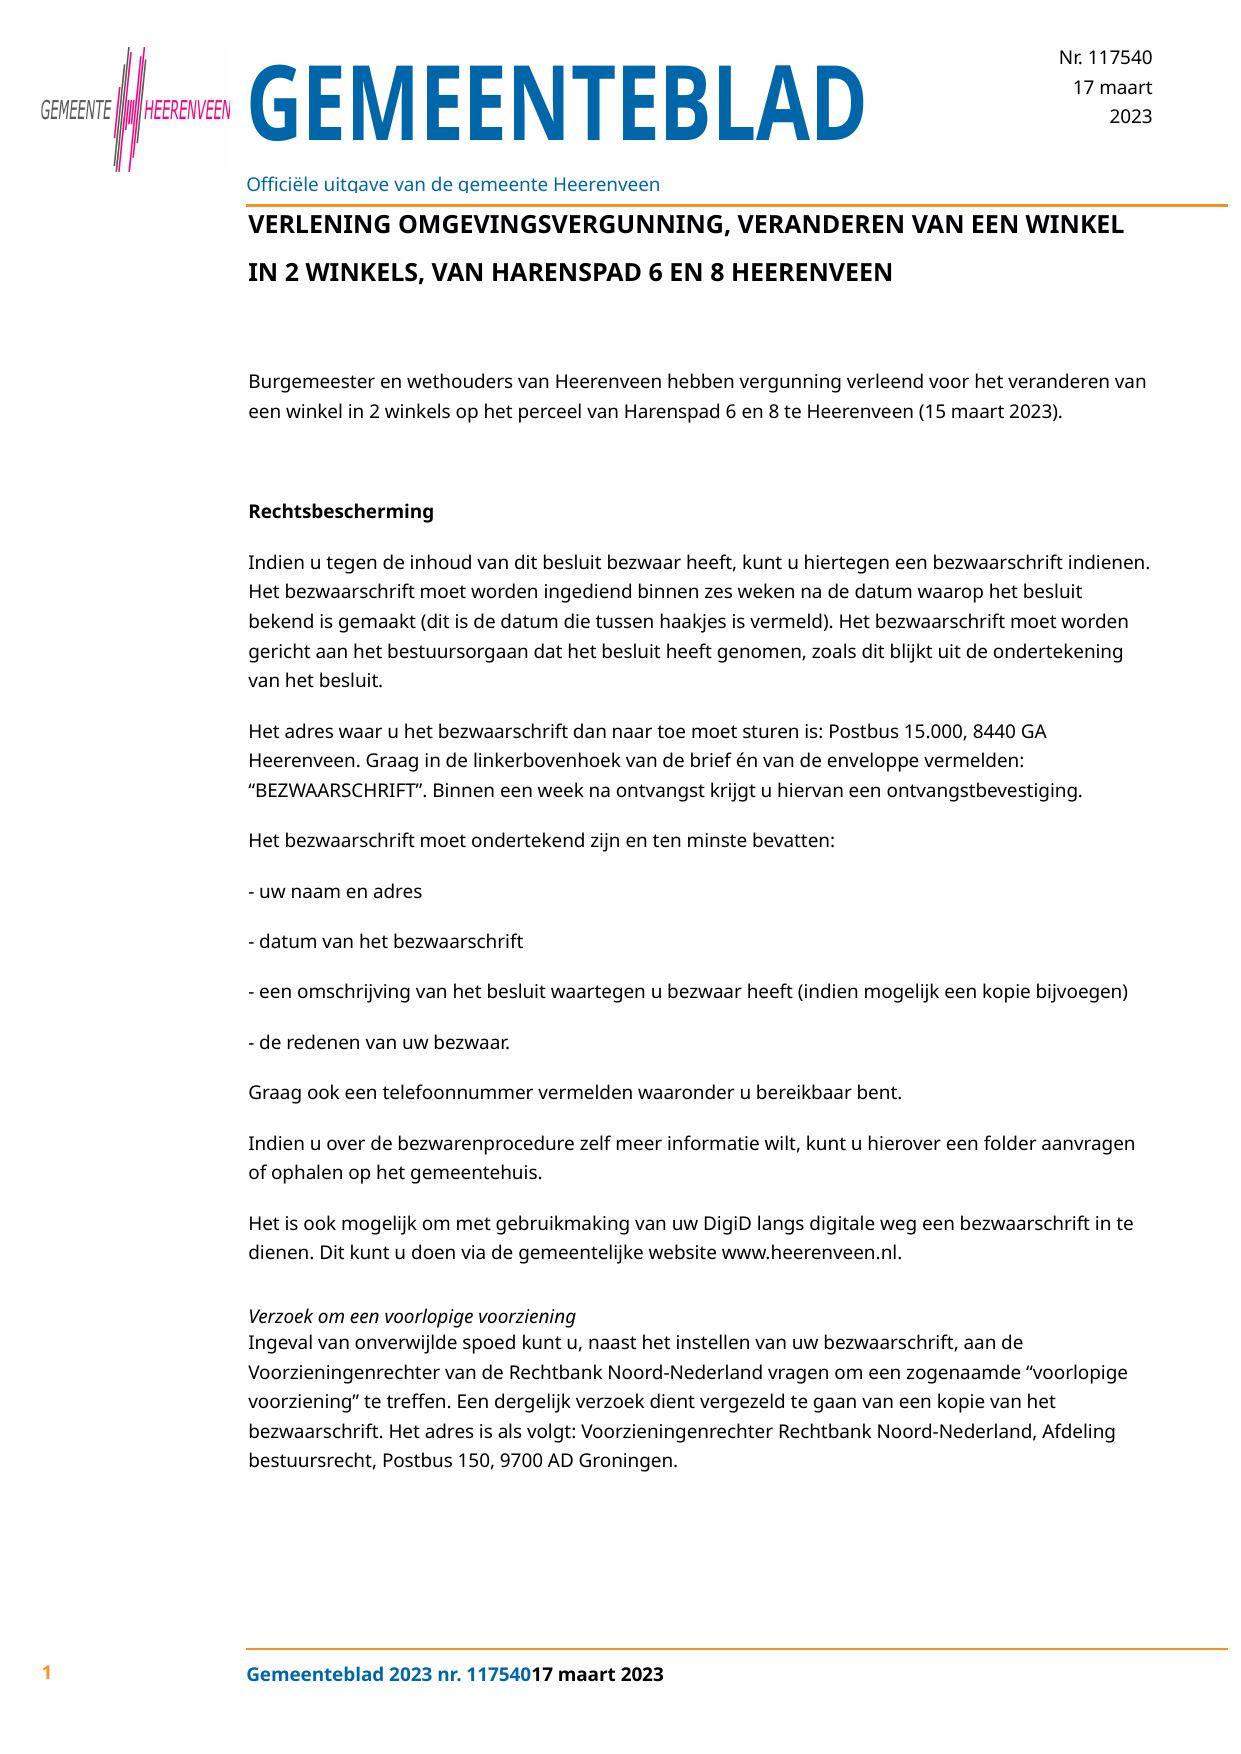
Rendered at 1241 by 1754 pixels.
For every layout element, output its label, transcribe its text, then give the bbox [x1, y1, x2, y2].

text Het adres waar u het bezwaarschrift dan naar toe moet sturen is: Postbus 15.000, 8440 GA Heerenveen. Graag in de linkerbovenhoek van de brief én van de enveloppe vermelden: “BEZWAARSCHRIFT”. Binnen een week na ontvangst krijgt u hiervan een ontvangstbevestiging. [248, 718, 1152, 803]
text Burgemeester en wethouders van Heerenveen hebben vergunning verleend voor het veranderen van een winkel in 2 winkels op het perceel van Harenspad 6 en 8 te Heerenveen (15 maart 2023). [248, 368, 1152, 424]
text Indien u over de bezwarenprocedure zelf meer informatie wilt, kunt u hierover een folder aanvragen of ophalen op het gemeentehuis. [248, 1130, 1152, 1185]
text Graag ook een telefoonnummer vermelden waaronder u bereikbaar bent. [248, 1079, 1152, 1105]
picture [41, 47, 231, 172]
text - de redenen van uw bezwaar. [248, 1029, 1152, 1055]
text Het is ook mogelijk om met gebruikmaking van uw DigiD langs digitale weg een bezwaarschrift in te dienen. Dit kunt u doen via de gemeentelijke website www.heerenveen.nl. [248, 1210, 1152, 1265]
text Indien u tegen de inhoud van dit besluit bezwaar heeft, kunt u hiertegen een bezwaarschrift indienen. Het bezwaarschrift moet worden ingediend binnen zes weken na de datum waarop het besluit bekend is gemaakt (dit is de datum die tussen haakjes is vermeld). Het bezwaarschrift moet worden gericht aan het bestuursorgaan dat het besluit heeft genomen, zoals dit blijkt uit de ondertekening van het besluit. [248, 549, 1152, 693]
text VERLENING OMGEVINGSVERGUNNING, VERANDEREN VAN EEN WINKEL IN 2 WINKELS, VAN HARENSPAD 6 EN 8 HEERENVEEN [248, 207, 1152, 288]
text Ingeval van onverwijlde spoed kunt u, naast het instellen van uw bezwaarschrift, aan de Voorzieningenrechter van de Rechtbank Noord-Nederland vragen om een zogenaamde “voorlopige voorziening” te treffen. Een dergelijk verzoek dient vergezeld te gaan van een kopie van het bezwaarschrift. Het adres is als volgt: Voorzieningenrechter Rechtbank Noord-Nederland, Afdeling bestuursrecht, Postbus 150, 9700 AD Groningen. [248, 1329, 1152, 1473]
text - datum van het bezwaarschrift [248, 928, 1152, 954]
text Verzoek om een voorlopige voorziening [248, 1303, 1152, 1329]
text Het bezwaarschrift moet ondertekend zijn en ten minste bevatten: [248, 827, 1152, 853]
text Rechtsbescherming [248, 499, 1152, 524]
text - uw naam en adres [248, 878, 1152, 904]
text - een omschrijving van het besluit waartegen u bezwaar heeft (indien mogelijk een kopie bijvoegen) [248, 979, 1152, 1004]
